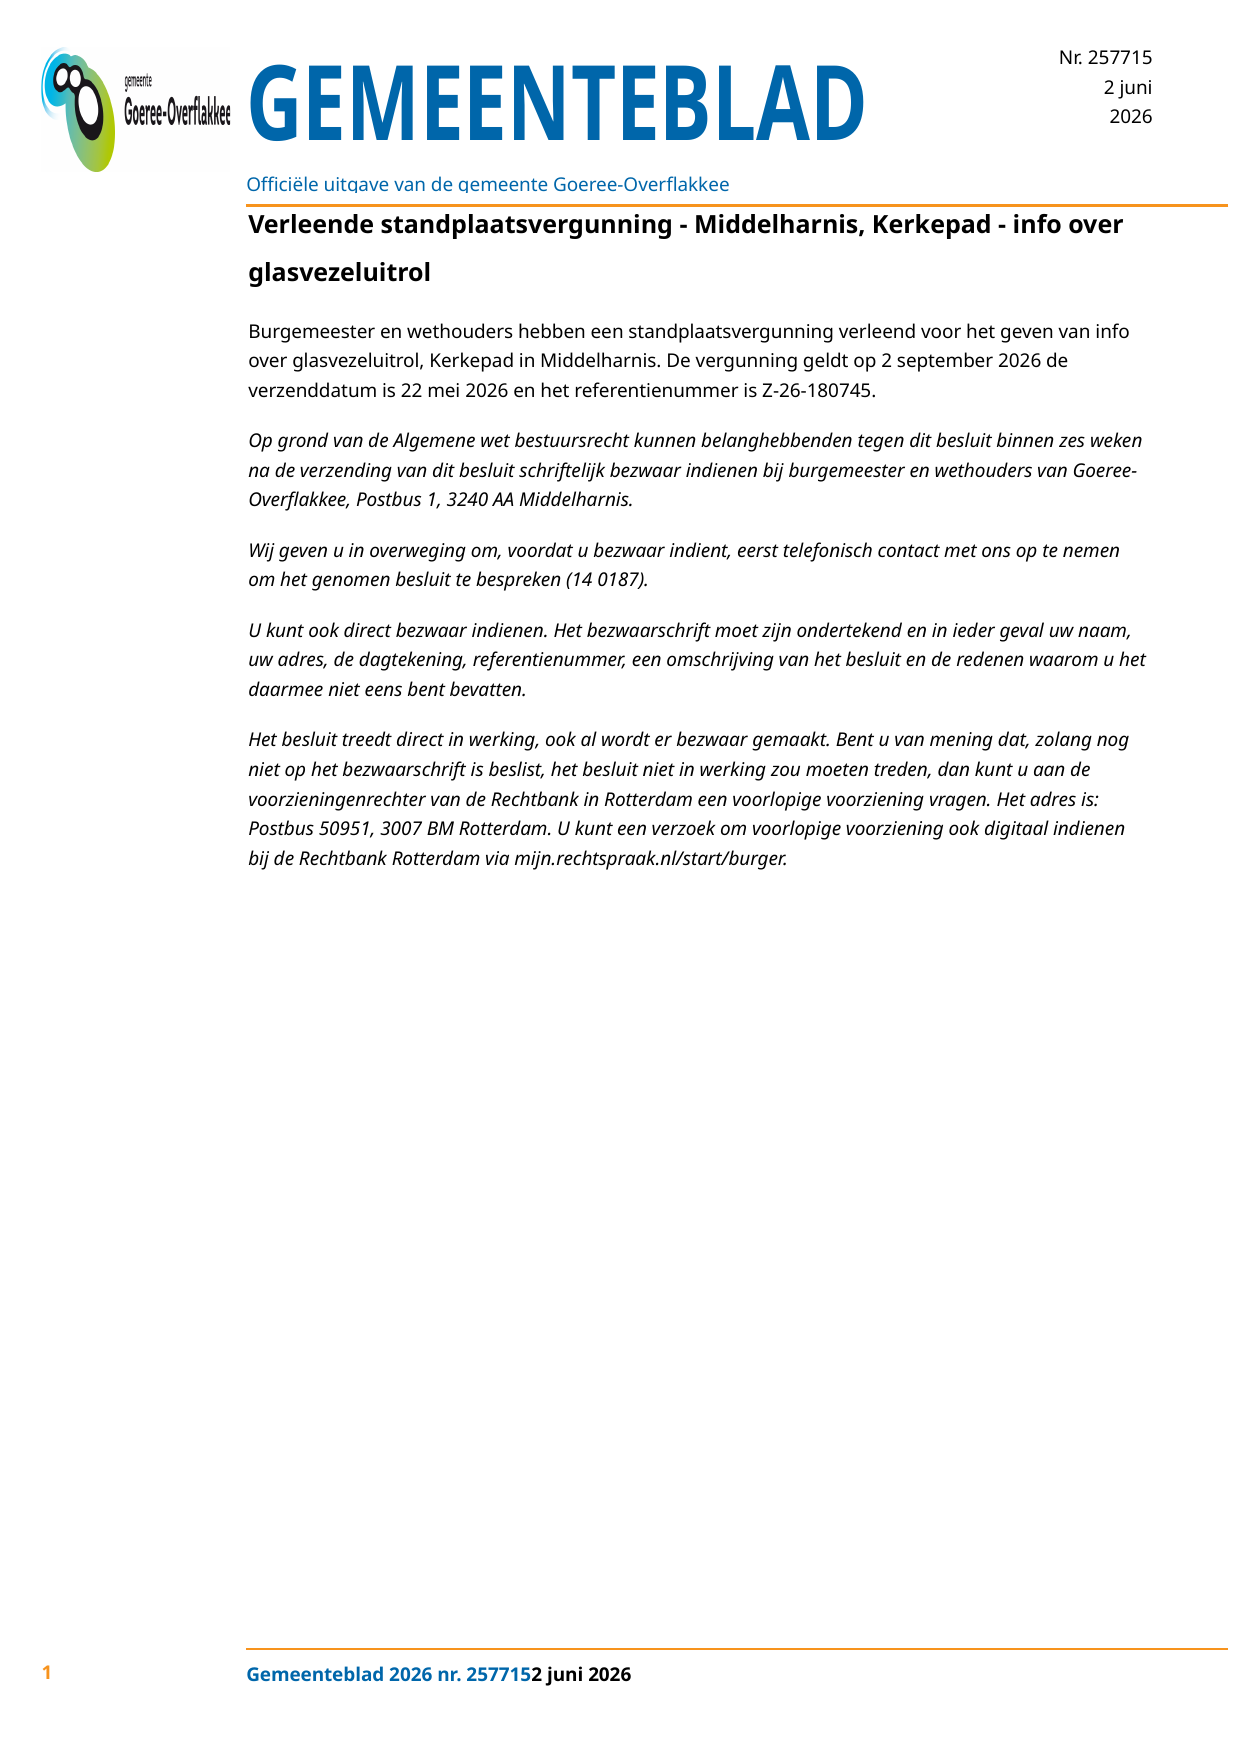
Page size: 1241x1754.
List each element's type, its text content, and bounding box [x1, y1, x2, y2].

picture [41, 47, 231, 172]
text Verleende standplaatsvergunning - Middelharnis, Kerkepad - info over glasvezeluitrol [248, 207, 1152, 288]
text Het besluit treedt direct in werking, ook al wordt er bezwaar gemaakt. Bent u van mening dat, zolang nog niet op het bezwaarschrift is beslist, het besluit niet in werking zou moeten treden, dan kunt u aan de voorzieningenrechter van de Rechtbank in Rotterdam een voorlopige voorziening vragen. Het adres is: Postbus 50951, 3007 BM Rotterdam. U kunt een verzoek om voorlopige voorziening ook digitaal indienen bij de Rechtbank Rotterdam via mijn.rechtspraak.nl/start/burger. [248, 727, 1152, 871]
text Wij geven u in overweging om, voordat u bezwaar indient, eerst telefonisch contact met ons op te nemen om het genomen besluit te bespreken (14 0187). [248, 537, 1152, 592]
text U kunt ook direct bezwaar indienen. Het bezwaarschrift moet zijn ondertekend en in ieder geval uw naam, uw adres, de dagtekening, referentienummer, een omschrijving van het besluit en de redenen waarom u het daarmee niet eens bent bevatten. [248, 617, 1152, 702]
text Burgemeester en wethouders hebben een standplaatsvergunning verleend voor het geven van info over glasvezeluitrol, Kerkepad in Middelharnis. De vergunning geldt op 2 september 2026 de verzenddatum is 22 mei 2026 en het referentienummer is Z-26-180745. [248, 318, 1152, 403]
text Op grond van de Algemene wet bestuursrecht kunnen belanghebbenden tegen dit besluit binnen zes weken na de verzending van dit besluit schriftelijk bezwaar indienen bij burgemeester en wethouders van Goeree-Overflakkee, Postbus 1, 3240 AA Middelharnis. [248, 427, 1152, 512]
